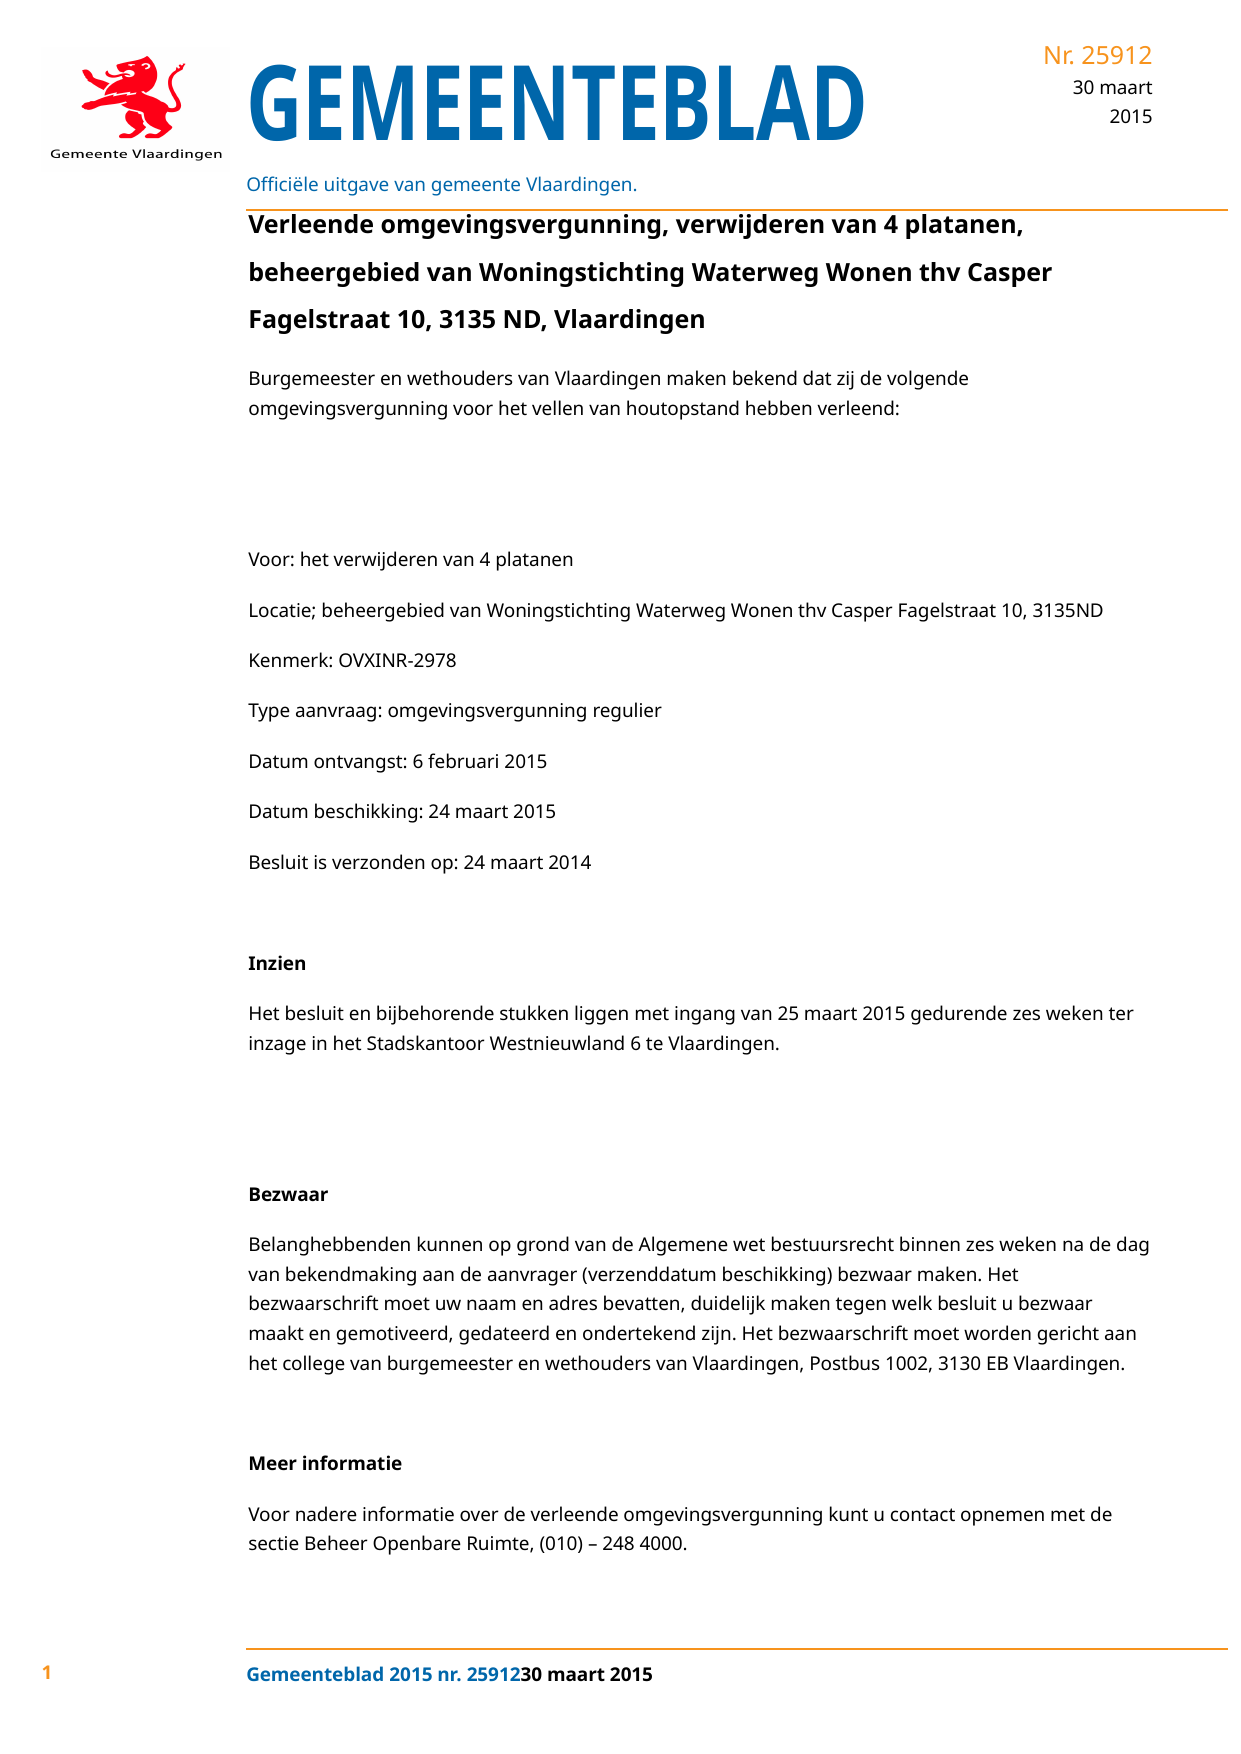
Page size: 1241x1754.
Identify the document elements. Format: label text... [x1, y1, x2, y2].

text Besluit is verzonden op: 24 maart 2014 [248, 849, 1152, 874]
text Het besluit en bijbehorende stukken liggen met ingang van 25 maart 2015 gedurende zes weken ter inzage in het Stadskantoor Westnieuwland 6 te Vlaardingen. [248, 1000, 1152, 1055]
picture [41, 47, 231, 172]
text Datum beschikking: 24 maart 2015 [248, 798, 1152, 824]
text Voor nadere informatie over de verleende omgevingsvergunning kunt u contact opnemen met de sectie Beheer Openbare Ruimte, (010) – 248 4000. [248, 1501, 1152, 1556]
text Datum ontvangst: 6 februari 2015 [248, 748, 1152, 774]
text Type aanvraag: omgevingsvergunning regulier [248, 698, 1152, 723]
text Inzien [248, 950, 1152, 975]
text Burgemeester en wethouders van Vlaardingen maken bekend dat zij de volgende omgevingsvergunning voor het vellen van houtopstand hebben verleend: [248, 366, 1152, 421]
text Voor: het verwijderen van 4 platanen [248, 546, 1152, 572]
text Locatie; beheergebied van Woningstichting Waterweg Wonen thv Casper Fagelstraat 10, 3135ND [248, 597, 1152, 622]
text Belanghebbenden kunnen op grond van de Algemene wet bestuursrecht binnen zes weken na de dag van bekendmaking aan de aanvrager (verzenddatum beschikking) bezwaar maken. Het bezwaarschrift moet uw naam en adres bevatten, duidelijk maken tegen welk besluit u bezwaar maakt en gemotiveerd, gedateerd en ondertekend zijn. Het bezwaarschrift moet worden gericht aan het college van burgemeester en wethouders van Vlaardingen, Postbus 1002, 3130 EB Vlaardingen. [248, 1231, 1152, 1375]
text Verleende omgevingsvergunning, verwijderen van 4 platanen, beheergebied van Woningstichting Waterweg Wonen thv Casper Fagelstraat 10, 3135 ND, Vlaardingen [248, 211, 1152, 336]
text Meer informatie [248, 1451, 1152, 1476]
text Bezwaar [248, 1181, 1152, 1207]
text Kenmerk: OVXINR-2978 [248, 647, 1152, 673]
